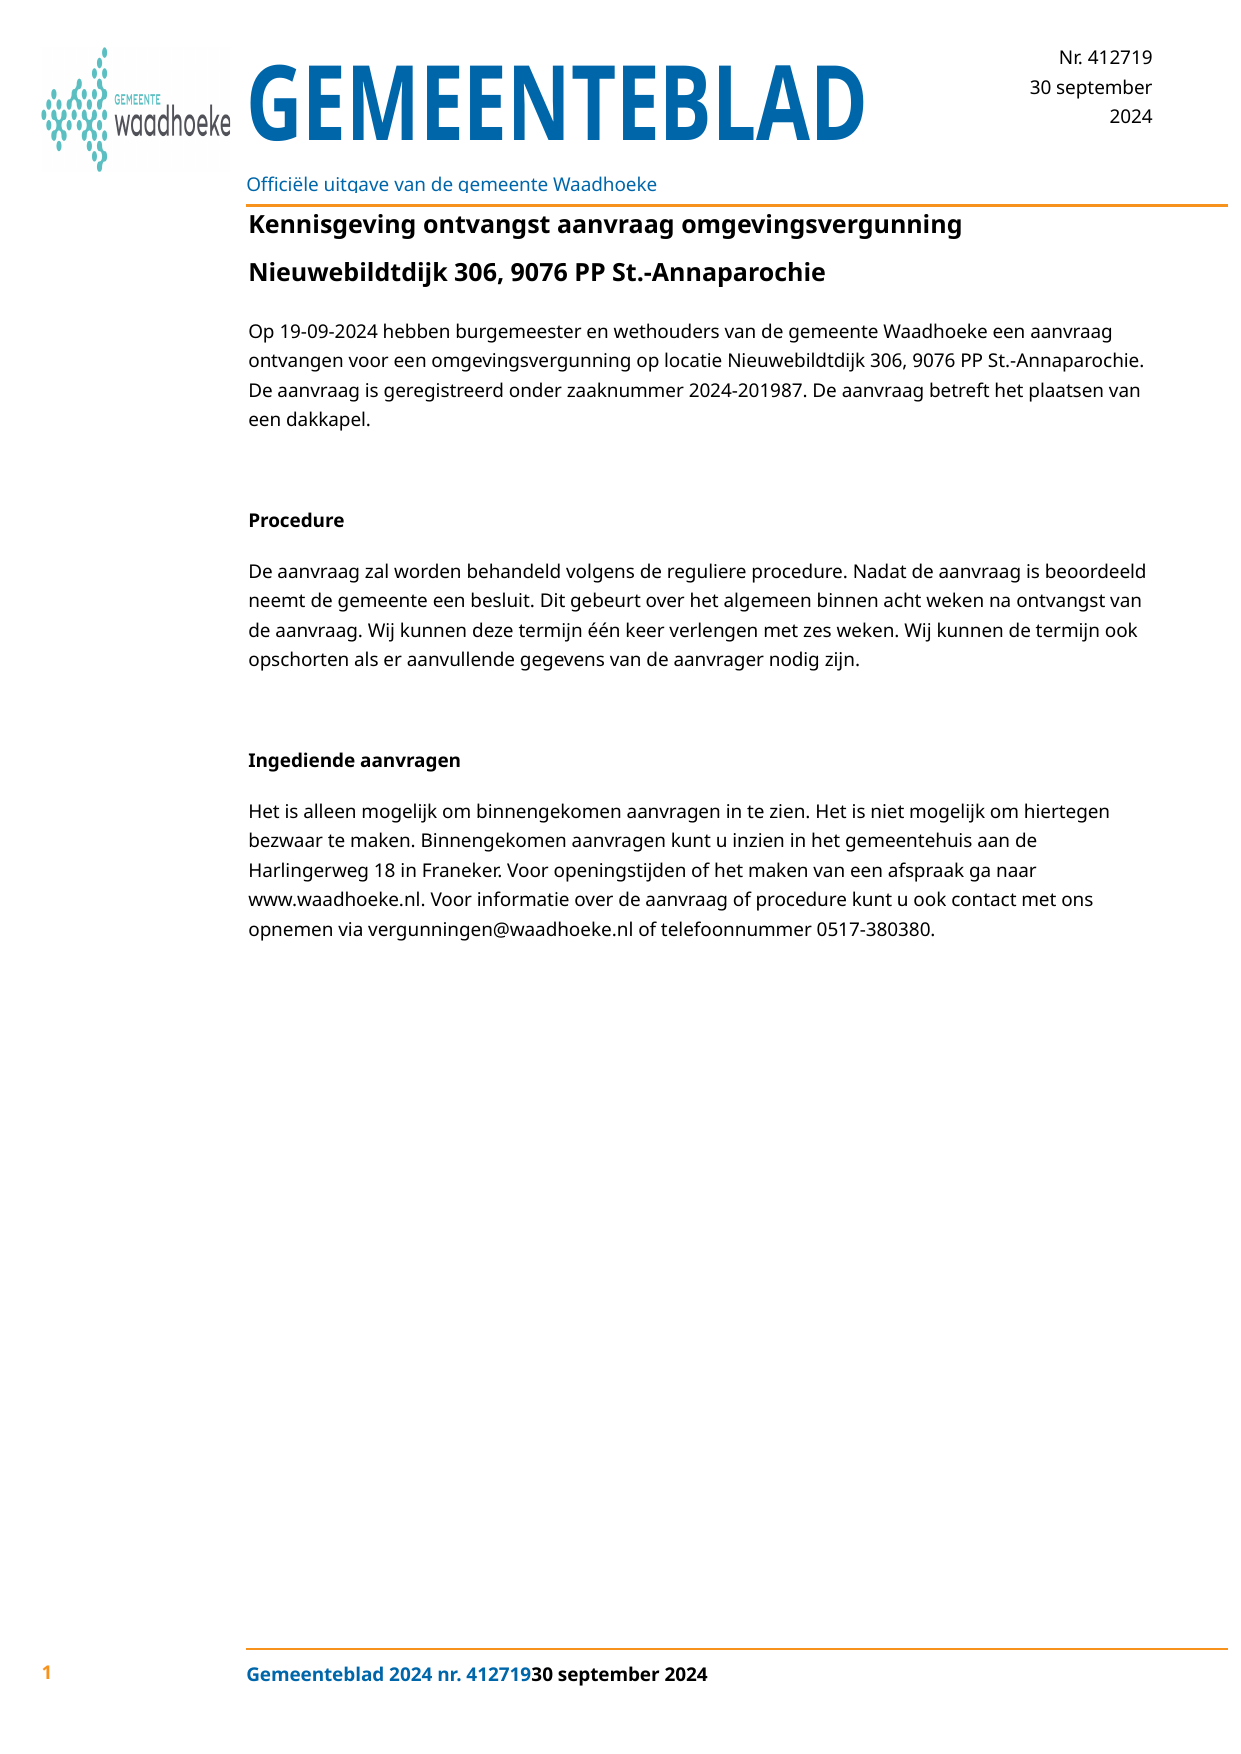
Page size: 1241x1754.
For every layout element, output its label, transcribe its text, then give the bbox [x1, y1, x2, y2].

text Kennisgeving ontvangst aanvraag omgevingsvergunning Nieuwebildtdijk 306, 9076 PP St.-Annaparochie [248, 207, 1152, 288]
text Procedure [248, 507, 1152, 533]
text De aanvraag zal worden behandeld volgens de reguliere procedure. Nadat de aanvraag is beoordeeld neemt de gemeente een besluit. Dit gebeurt over het algemeen binnen acht weken na ontvangst van de aanvraag. Wij kunnen deze termijn één keer verlengen met zes weken. Wij kunnen de termijn ook opschorten als er aanvullende gegevens van de aanvrager nodig zijn. [248, 558, 1152, 672]
picture [41, 47, 231, 172]
text Het is alleen mogelijk om binnengekomen aanvragen in te zien. Het is niet mogelijk om hiertegen bezwaar te maken. Binnengekomen aanvragen kunt u inzien in het gemeentehuis aan de Harlingerweg 18 in Franeker. Voor openingstijden of het maken van een afspraak ga naar www.waadhoeke.nl. Voor informatie over de aanvraag of procedure kunt u ook contact met ons opnemen via vergunningen@waadhoeke.nl of telefoonnummer 0517-380380. [248, 798, 1152, 942]
text Ingediende aanvragen [248, 747, 1152, 773]
text Op 19-09-2024 hebben burgemeester en wethouders van de gemeente Waadhoeke een aanvraag ontvangen voor een omgevingsvergunning op locatie Nieuwebildtdijk 306, 9076 PP St.-Annaparochie. De aanvraag is geregistreerd onder zaaknummer 2024-201987. De aanvraag betreft het plaatsen van een dakkapel. [248, 318, 1152, 432]
